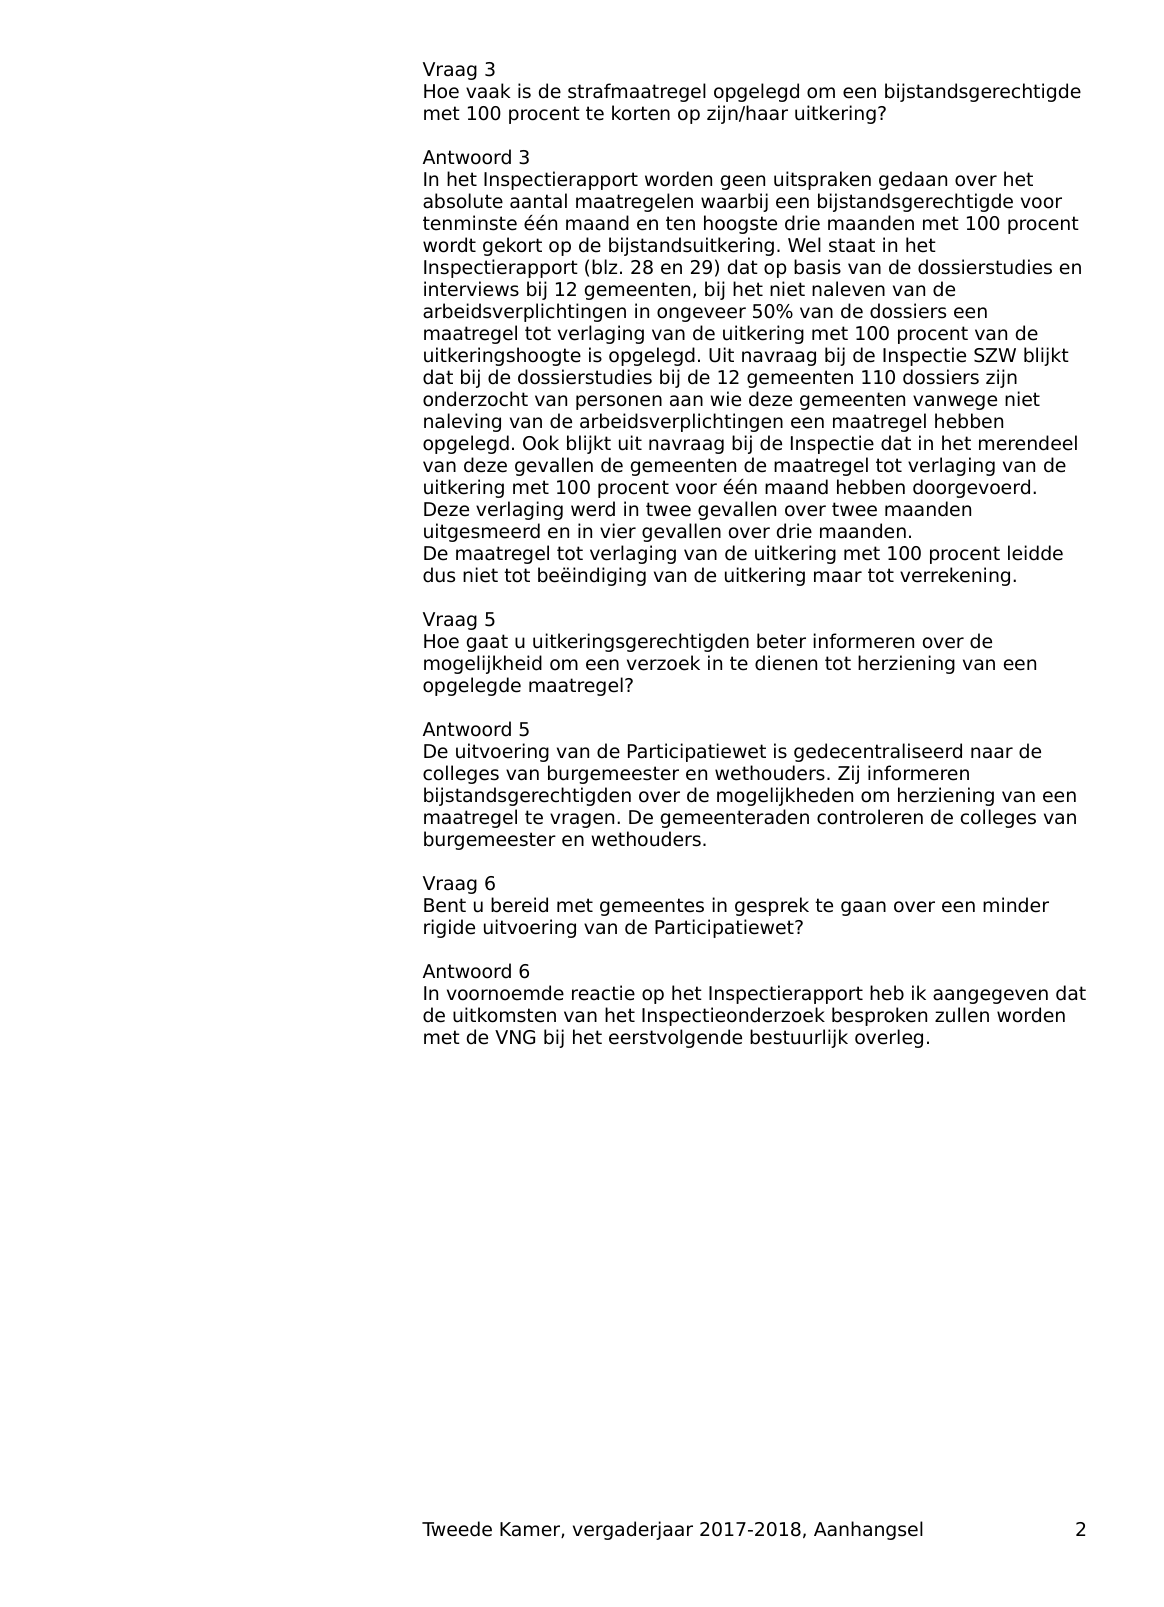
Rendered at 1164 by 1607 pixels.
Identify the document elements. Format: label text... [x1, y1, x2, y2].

text In voornoemde reactie op het Inspectierapport heb ik aangegeven dat de uitkomsten van het Inspectieonderzoek besproken zullen worden met de VNG bij het eerstvolgende bestuurlijk overleg. [422, 983, 1087, 1049]
text Hoe gaat u uitkeringsgerechtigden beter informeren over de mogelijkheid om een verzoek in te dienen tot herziening van een opgelegde maatregel? [422, 631, 1087, 697]
text Vraag 6 [422, 873, 1087, 895]
text Antwoord 5 [422, 719, 1087, 741]
text Vraag 3 [422, 59, 1087, 81]
text Antwoord 6 [422, 961, 1087, 983]
text Vraag 5 [422, 609, 1087, 631]
text De maatregel tot verlaging van de uitkering met 100 procent leidde dus niet tot beëindiging van de uitkering maar tot verrekening. [422, 543, 1087, 587]
text In het Inspectierapport worden geen uitspraken gedaan over het absolute aantal maatregelen waarbij een bijstandsgerechtigde voor tenminste één maand en ten hoogste drie maanden met 100 procent wordt gekort op de bijstandsuitkering. Wel staat in het Inspectierapport (blz. 28 en 29) dat op basis van de dossierstudies en interviews bij 12 gemeenten, bij het niet naleven van de arbeidsverplichtingen in ongeveer 50% van de dossiers een maatregel tot verlaging van de uitkering met 100 procent van de uitkeringshoogte is opgelegd. Uit navraag bij de Inspectie SZW blijkt dat bij de dossierstudies bij de 12 gemeenten 110 dossiers zijn onderzocht van personen aan wie deze gemeenten vanwege niet naleving van de arbeidsverplichtingen een maatregel hebben opgelegd. Ook blijkt uit navraag bij de Inspectie dat in het merendeel van deze gevallen de gemeenten de maatregel tot verlaging van de uitkering met 100 procent voor één maand hebben doorgevoerd. Deze verlaging werd in twee gevallen over twee maanden uitgesmeerd en in vier gevallen over drie maanden. [422, 169, 1087, 543]
text Bent u bereid met gemeentes in gesprek te gaan over een minder rigide uitvoering van de Participatiewet? [422, 895, 1087, 939]
text Antwoord 3 [422, 147, 1087, 169]
text De uitvoering van de Participatiewet is gedecentraliseerd naar de colleges van burgemeester en wethouders. Zij informeren bijstandsgerechtigden over de mogelijkheden om herziening van een maatregel te vragen. De gemeenteraden controleren de colleges van burgemeester en wethouders. [422, 741, 1087, 851]
text Hoe vaak is de strafmaatregel opgelegd om een bijstandsgerechtigde met 100 procent te korten op zijn/haar uitkering? [422, 81, 1087, 125]
